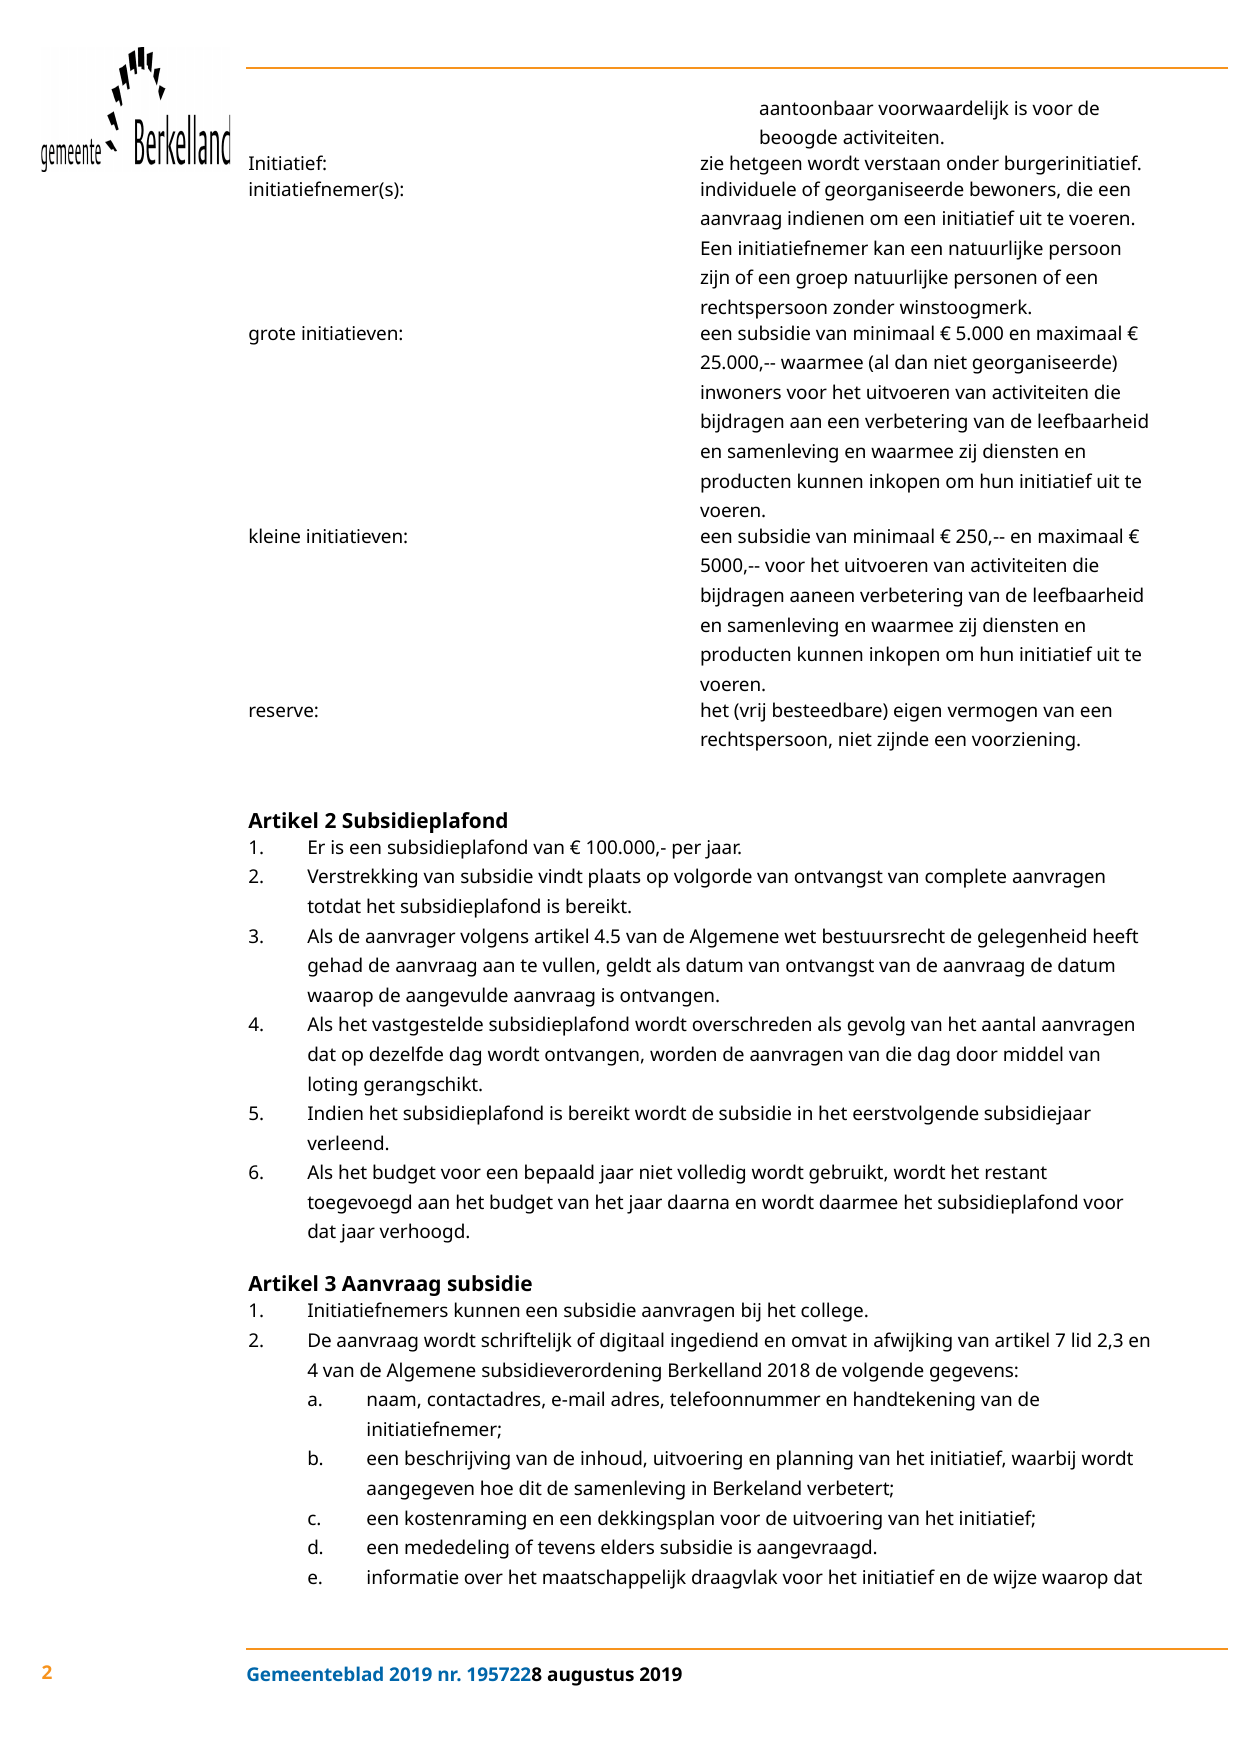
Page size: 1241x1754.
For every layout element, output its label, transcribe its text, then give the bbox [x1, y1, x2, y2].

list naam, contactadres, e-mail adres, telefoonnummer en handtekening van de initiatiefnemer; [307, 1386, 1152, 1442]
list Als het budget voor een bepaald jaar niet volledig wordt gebruikt, wordt het restant toegevoegd aan het budget van het jaar daarna en wordt daarmee het subsidieplafond voor dat jaar verhoogd. [248, 1159, 1152, 1244]
list De aanvraag wordt schriftelijk of digitaal ingediend en omvat in afwijking van artikel 7 lid 2,3 en 4 van de Algemene subsidieverordening Berkelland 2018 de volgende gegevens: [248, 1327, 1152, 1382]
list Initiatiefnemers kunnen een subsidie aanvragen bij het college. [248, 1298, 1152, 1323]
table_cell kleine initiatieven: [248, 523, 700, 697]
list Verstrekking van subsidie vindt plaats op volgorde van ontvangst van complete aanvragen totdat het subsidieplafond is bereikt. [248, 864, 1152, 919]
table_cell Initiatief: [248, 150, 700, 176]
table_cell reserve: [248, 697, 700, 752]
table_cell [248, 95, 700, 150]
table_cell een subsidie van minimaal € 5.000 en maximaal € 25.000,-- waarmee (al dan niet georganiseerde) inwoners voor het uitvoeren van activiteiten die bijdragen aan een verbetering van de leefbaarheid en samenleving en waarmee zij diensten en producten kunnen inkopen om hun initiatief uit te voeren. [700, 320, 1152, 523]
table_cell het (vrij besteedbare) eigen vermogen van een rechtspersoon, niet zijnde een voorziening. [700, 697, 1152, 752]
list Er is een subsidieplafond van € 100.000,- per jaar. [248, 834, 1152, 860]
table_cell een subsidie van minimaal € 250,-- en maximaal € 5000,-- voor het uitvoeren van activiteiten die bijdragen aaneen verbetering van de leefbaarheid en samenleving en waarmee zij diensten en producten kunnen inkopen om hun initiatief uit te voeren. [700, 523, 1152, 697]
text Artikel 3 Aanvraag subsidie [248, 1269, 1152, 1298]
list Indien het subsidieplafond is bereikt wordt de subsidie in het eerstvolgende subsidiejaar verleend. [248, 1100, 1152, 1156]
list een kostenraming en een dekkingsplan voor de uitvoering van het initiatief; [307, 1505, 1152, 1530]
list Als het vastgestelde subsidieplafond wordt overschreden als gevolg van het aantal aanvragen dat op dezelfde dag wordt ontvangen, worden de aanvragen van die dag door middel van loting gerangschikt. [248, 1012, 1152, 1097]
list Als de aanvrager volgens artikel 4.5 van de Algemene wet bestuursrecht de gelegenheid heeft gehad de aanvraag aan te vullen, geldt als datum van ontvangst van de aanvraag de datum waarop de aangevulde aanvraag is ontvangen. [248, 923, 1152, 1008]
list een mededeling of tevens elders subsidie is aangevraagd. [307, 1534, 1152, 1560]
list informatie over het maatschappelijk draagvlak voor het initiatief en de wijze waarop dat [307, 1564, 1152, 1589]
picture [41, 47, 231, 172]
table_cell grote initiatieven: [248, 320, 700, 523]
table_cell initiatiefnemer(s): [248, 176, 700, 320]
table_cell zie hetgeen wordt verstaan onder burgerinitiatief. [700, 150, 1152, 176]
list een beschrijving van de inhoud, uitvoering en planning van het initiatief, waarbij wordt aangegeven hoe dit de samenleving in Berkeland verbetert; [307, 1446, 1152, 1501]
table_cell aantoonbaar voorwaardelijk is voor de beoogde activiteiten. [700, 95, 1152, 150]
text Artikel 2 Subsidieplafond [248, 806, 1152, 834]
table_cell individuele of georganiseerde bewoners, die een aanvraag indienen om een initiatief uit te voeren. Een initiatiefnemer kan een natuurlijke persoon zijn of een groep natuurlijke personen of een rechtspersoon zonder winstoogmerk. [700, 176, 1152, 320]
